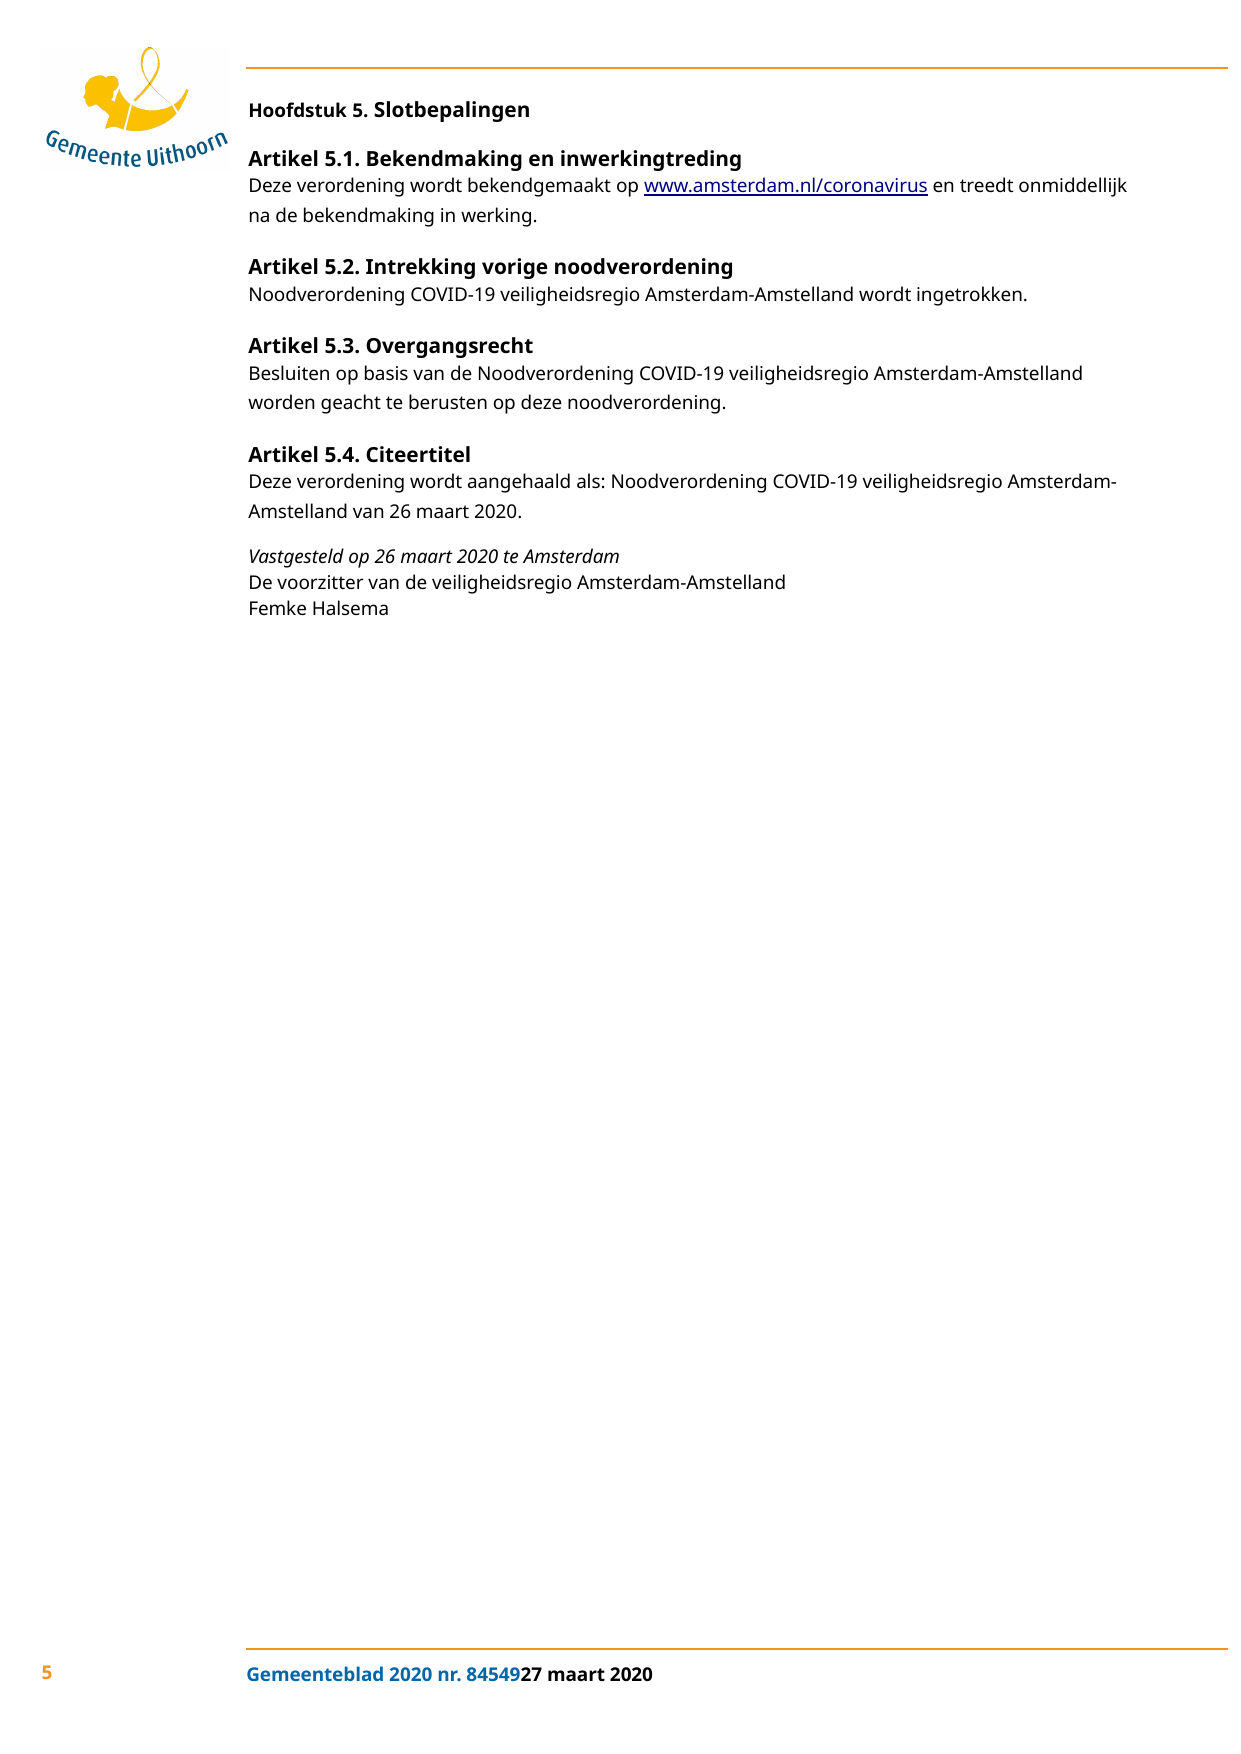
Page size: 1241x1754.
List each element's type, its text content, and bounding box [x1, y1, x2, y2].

text Deze verordening wordt bekendgemaakt op www.amsterdam.nl/coronavirus en treedt onmiddellijk na de bekendmaking in werking. [248, 172, 1152, 228]
text Artikel 5.4. Citeertitel [248, 440, 1152, 468]
text Femke Halsema [248, 595, 1152, 621]
text Artikel 5.3. Overgangsrecht [248, 331, 1152, 360]
picture [41, 47, 231, 172]
text Artikel 5.2. Intrekking vorige noodverordening [248, 252, 1152, 281]
text Deze verordening wordt aangehaald als: Noodverordening COVID-19 veiligheidsregio Amsterdam-Amstelland van 26 maart 2020. [248, 468, 1152, 523]
text Hoofdstuk 5. Slotbepalingen [248, 95, 1152, 123]
text Artikel 5.1. Bekendmaking en inwerkingtreding [248, 144, 1152, 172]
text Besluiten op basis van de Noodverordening COVID-19 veiligheidsregio Amsterdam-Amstelland worden geacht te berusten op deze noodverordening. [248, 360, 1152, 415]
text Vastgesteld op 26 maart 2020 te Amsterdam [248, 543, 1152, 569]
text De voorzitter van de veiligheidsregio Amsterdam-Amstelland [248, 569, 1152, 595]
text Noodverordening COVID-19 veiligheidsregio Amsterdam-Amstelland wordt ingetrokken. [248, 281, 1152, 307]
